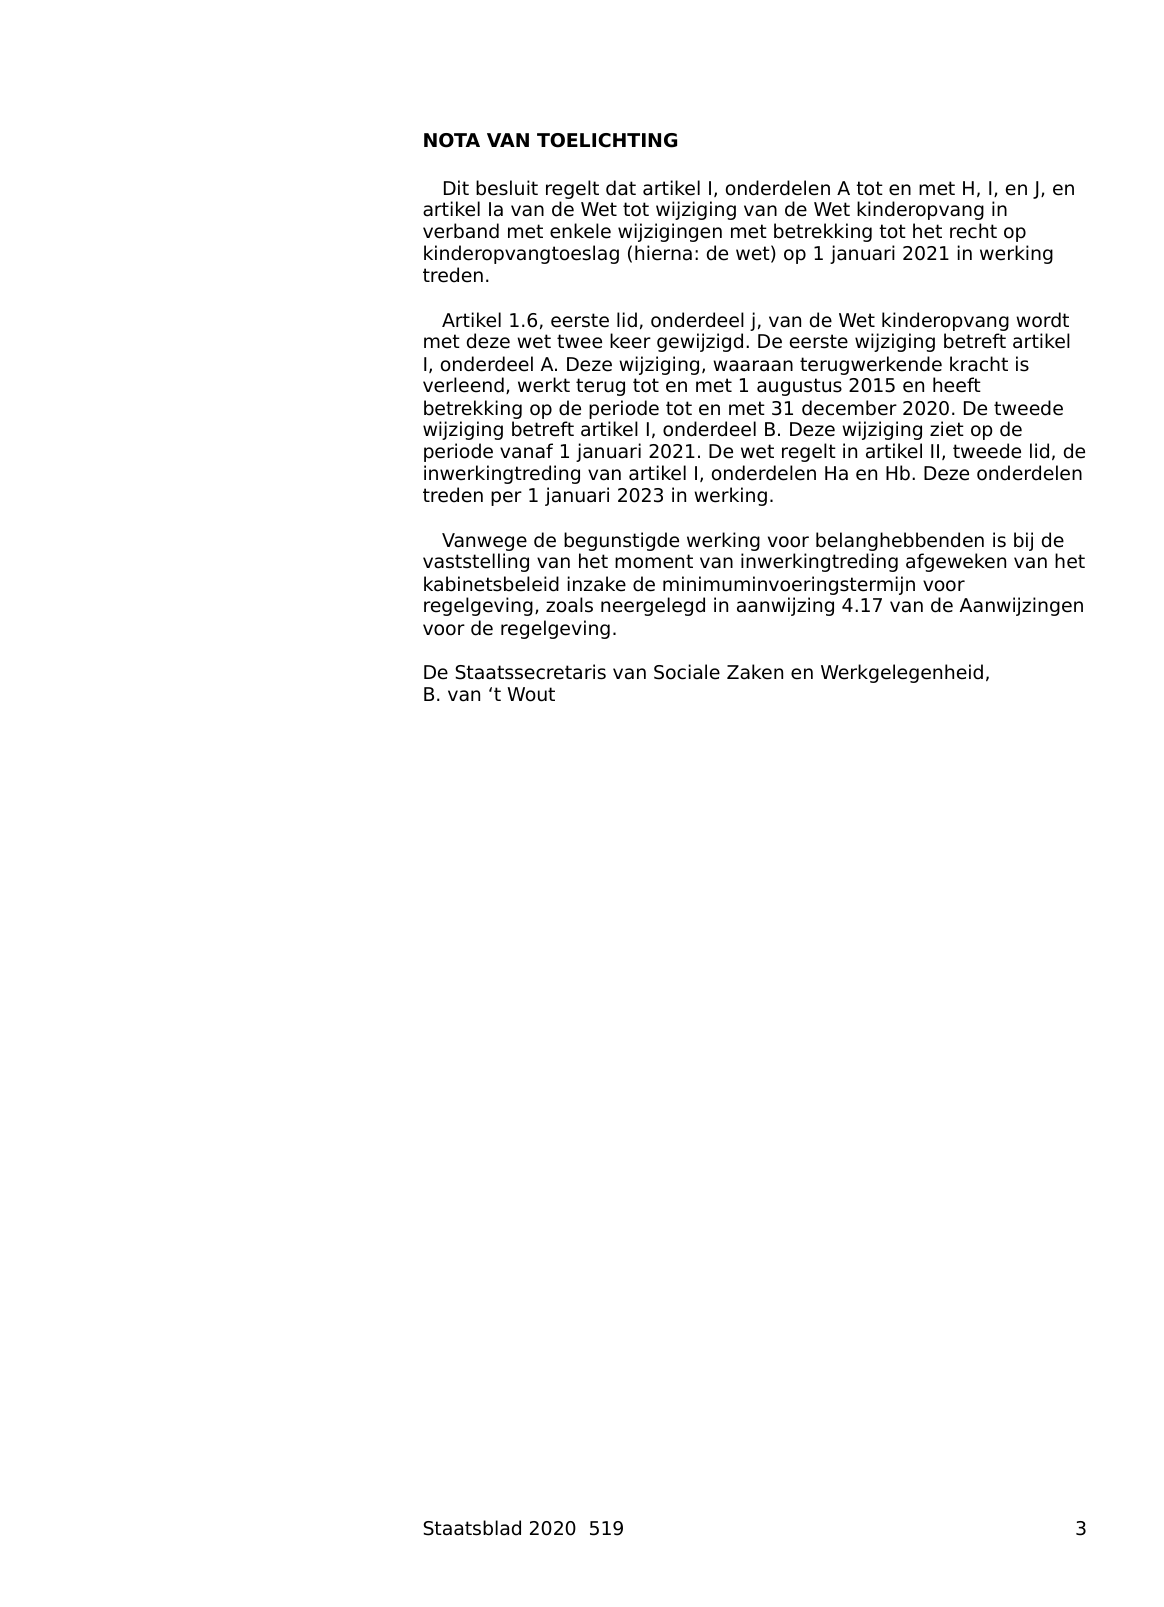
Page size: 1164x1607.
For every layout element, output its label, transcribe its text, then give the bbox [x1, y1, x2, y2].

text Artikel 1.6, eerste lid, onderdeel j, van de Wet kinderopvang wordt met deze wet twee keer gewijzigd. De eerste wijziging betreft artikel I, onderdeel A. Deze wijziging, waaraan terugwerkende kracht is verleend, werkt terug tot en met 1 augustus 2015 en heeft betrekking op de periode tot en met 31 december 2020. De tweede wijziging betreft artikel I, onderdeel B. Deze wijziging ziet op de periode vanaf 1 januari 2021. De wet regelt in artikel II, tweede lid, de inwerkingtreding van artikel I, onderdelen Ha en Hb. Deze onderdelen treden per 1 januari 2023 in werking. [422, 309, 1087, 507]
subtitle NOTA VAN TOELICHTING [422, 130, 1087, 152]
text De Staatssecretaris van Sociale Zaken en Werkgelegenheid, B. van ‘t Wout [422, 662, 1087, 706]
text Dit besluit regelt dat artikel I, onderdelen A tot en met H, I, en J, en artikel Ia van de Wet tot wijziging van de Wet kinderopvang in verband met enkele wijzigingen met betrekking tot het recht op kinderopvangtoeslag (hierna: de wet) op 1 januari 2021 in werking treden. [422, 177, 1087, 287]
text Vanwege de begunstigde werking voor belanghebbenden is bij de vaststelling van het moment van inwerkingtreding afgeweken van het kabinetsbeleid inzake de minimuminvoeringstermijn voor regelgeving, zoals neergelegd in aanwijzing 4.17 van de Aanwijzingen voor de regelgeving. [422, 529, 1087, 639]
